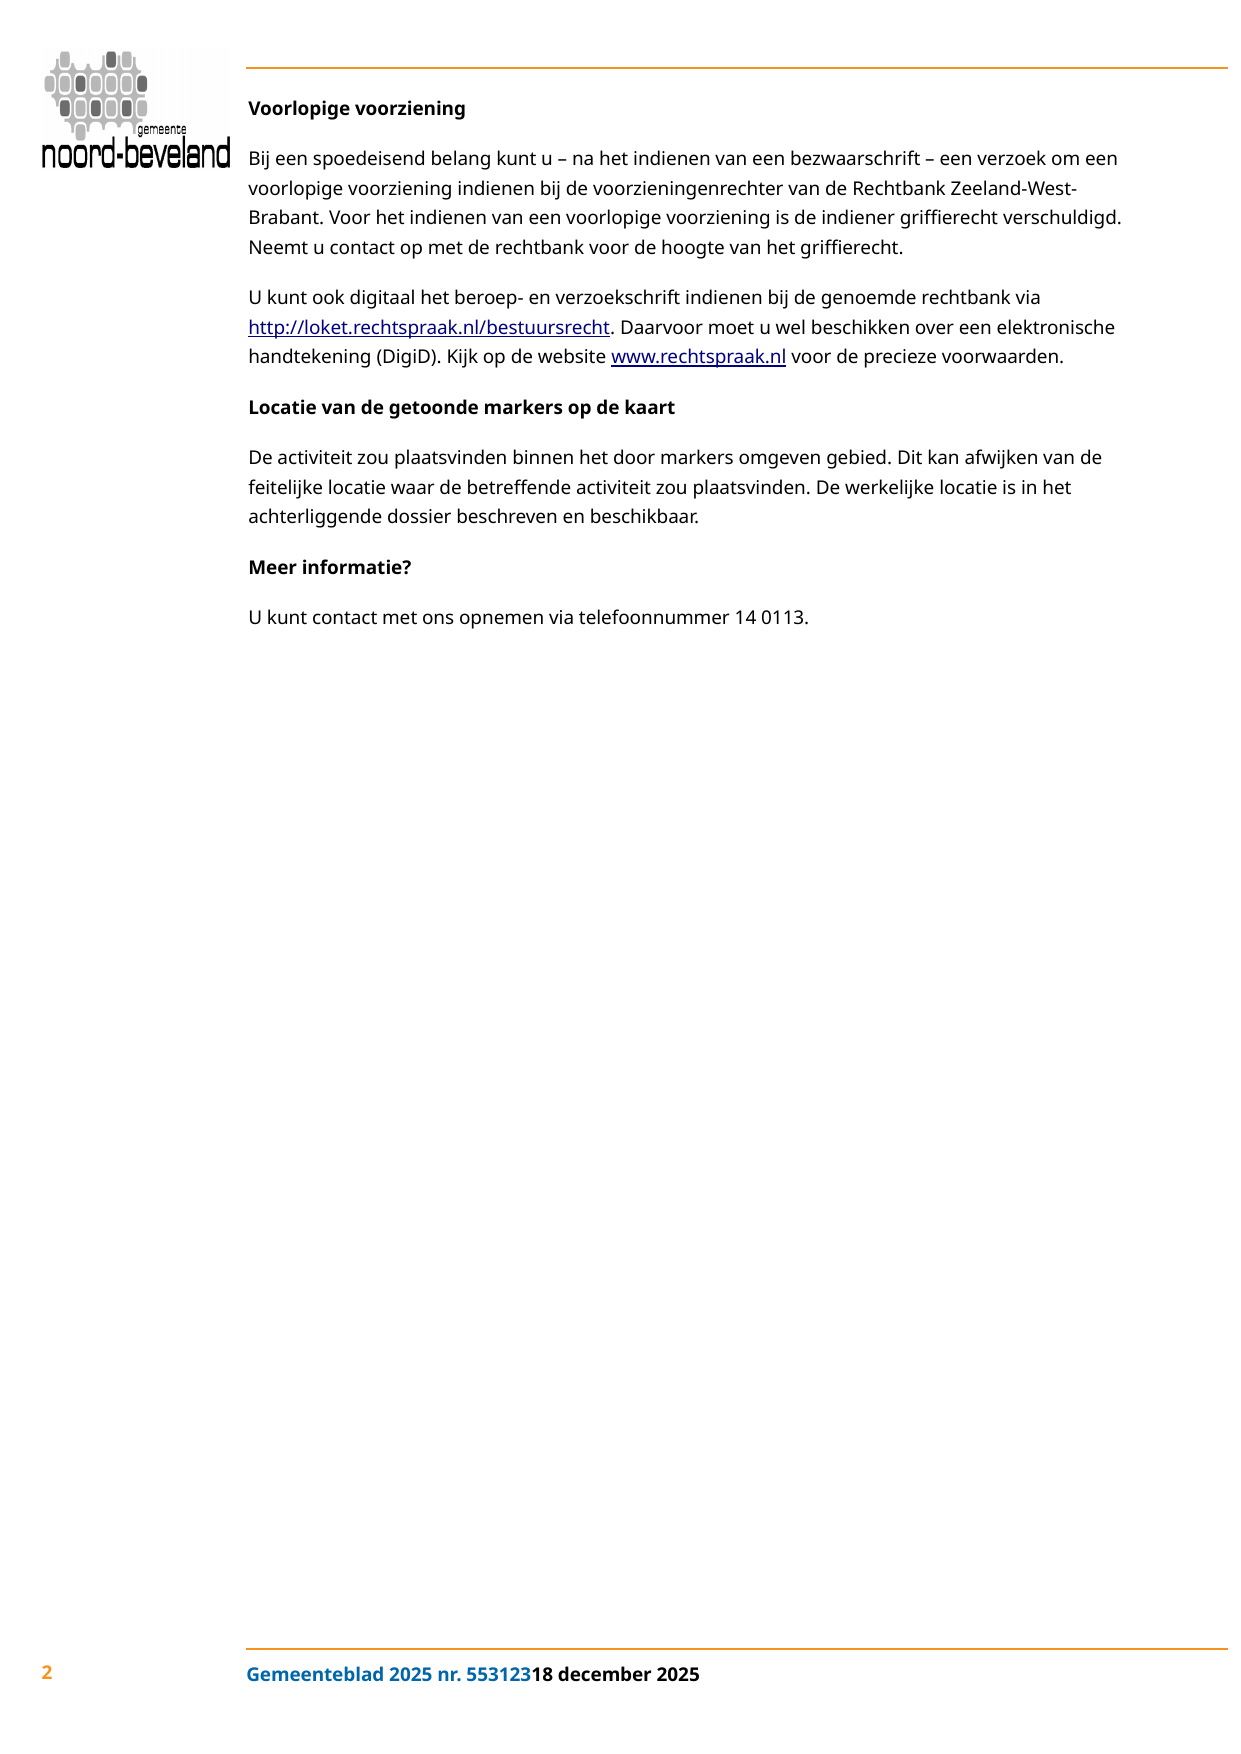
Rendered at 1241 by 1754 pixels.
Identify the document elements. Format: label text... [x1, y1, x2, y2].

text Bij een spoedeisend belang kunt u – na het indienen van een bezwaarschrift – een verzoek om een voorlopige voorziening indienen bij de voorzieningenrechter van de Rechtbank Zeeland-West-Brabant. Voor het indienen van een voorlopige voorziening is de indiener griffierecht verschuldigd. Neemt u contact op met de rechtbank voor de hoogte van het griffierecht. [248, 145, 1152, 260]
text Locatie van de getoonde markers op de kaart [248, 394, 1152, 420]
text De activiteit zou plaatsvinden binnen het door markers omgeven gebied. Dit kan afwijken van de feitelijke locatie waar de betreffende activiteit zou plaatsvinden. De werkelijke locatie is in het achterliggende dossier beschreven en beschikbaar. [248, 444, 1152, 529]
text Meer informatie? [248, 554, 1152, 580]
text U kunt ook digitaal het beroep- en verzoekschrift indienen bij de genoemde rechtbank via http://loket.rechtspraak.nl/bestuursrecht. Daarvoor moet u wel beschikken over een elektronische handtekening (DigiD). Kijk op de website www.rechtspraak.nl voor de precieze voorwaarden. [248, 284, 1152, 369]
picture [41, 47, 231, 172]
text U kunt contact met ons opnemen via telefoonnummer 14 0113. [248, 604, 1152, 630]
text Voorlopige voorziening [248, 95, 1152, 121]
